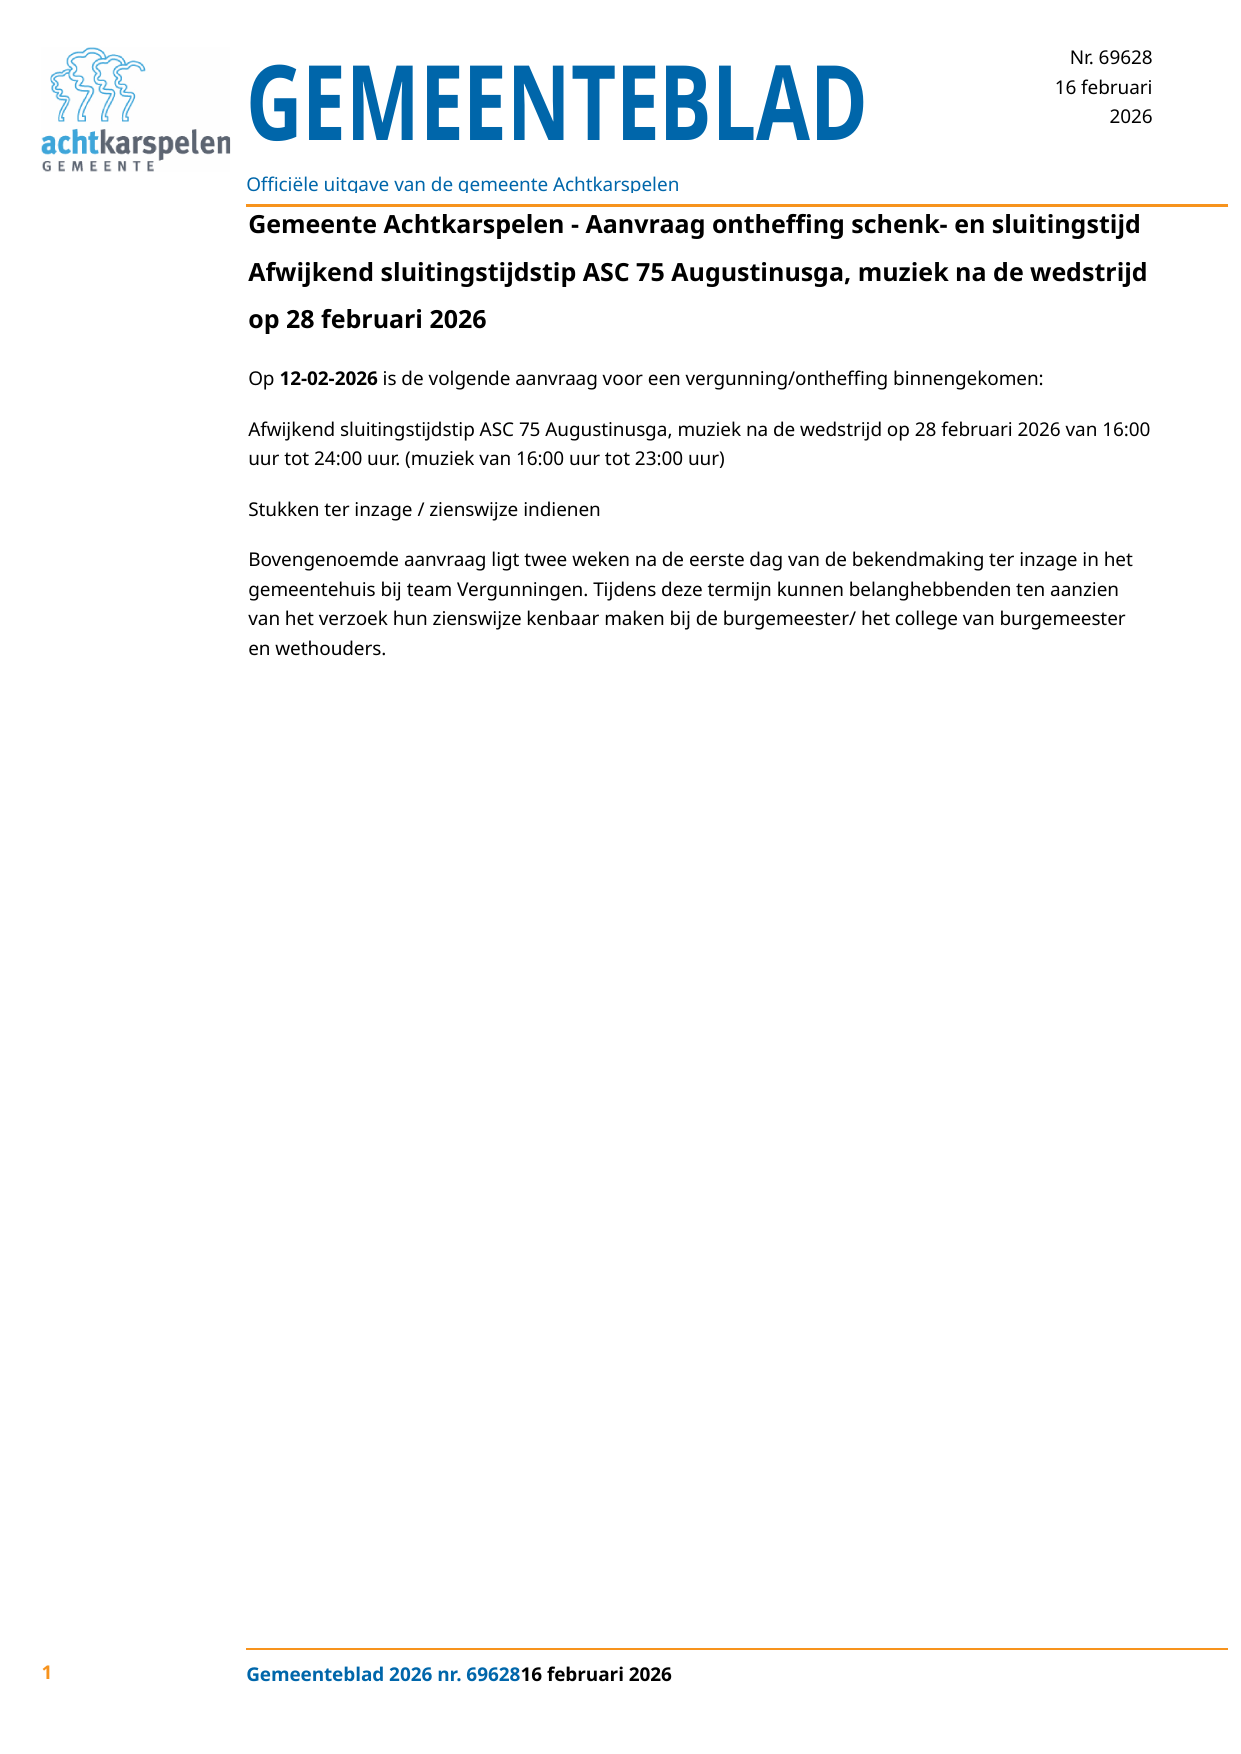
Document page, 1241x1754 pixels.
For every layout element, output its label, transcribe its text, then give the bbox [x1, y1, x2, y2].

text Op 12-02-2026 is de volgende aanvraag voor een vergunning/ontheffing binnengekomen: [248, 366, 1152, 391]
text Gemeente Achtkarspelen - Aanvraag ontheffing schenk- en sluitingstijd Afwijkend sluitingstijdstip ASC 75 Augustinusga, muziek na de wedstrijd op 28 februari 2026 [248, 207, 1152, 336]
text Afwijkend sluitingstijdstip ASC 75 Augustinusga, muziek na de wedstrijd op 28 februari 2026 van 16:00 uur tot 24:00 uur. (muziek van 16:00 uur tot 23:00 uur) [248, 416, 1152, 471]
text Bovengenoemde aanvraag ligt twee weken na de eerste dag van de bekendmaking ter inzage in het gemeentehuis bij team Vergunningen. Tijdens deze termijn kunnen belanghebbenden ten aanzien van het verzoek hun zienswijze kenbaar maken bij de burgemeester/ het college van burgemeester en wethouders. [248, 546, 1152, 661]
picture [41, 47, 231, 172]
text Stukken ter inzage / zienswijze indienen [248, 496, 1152, 522]
